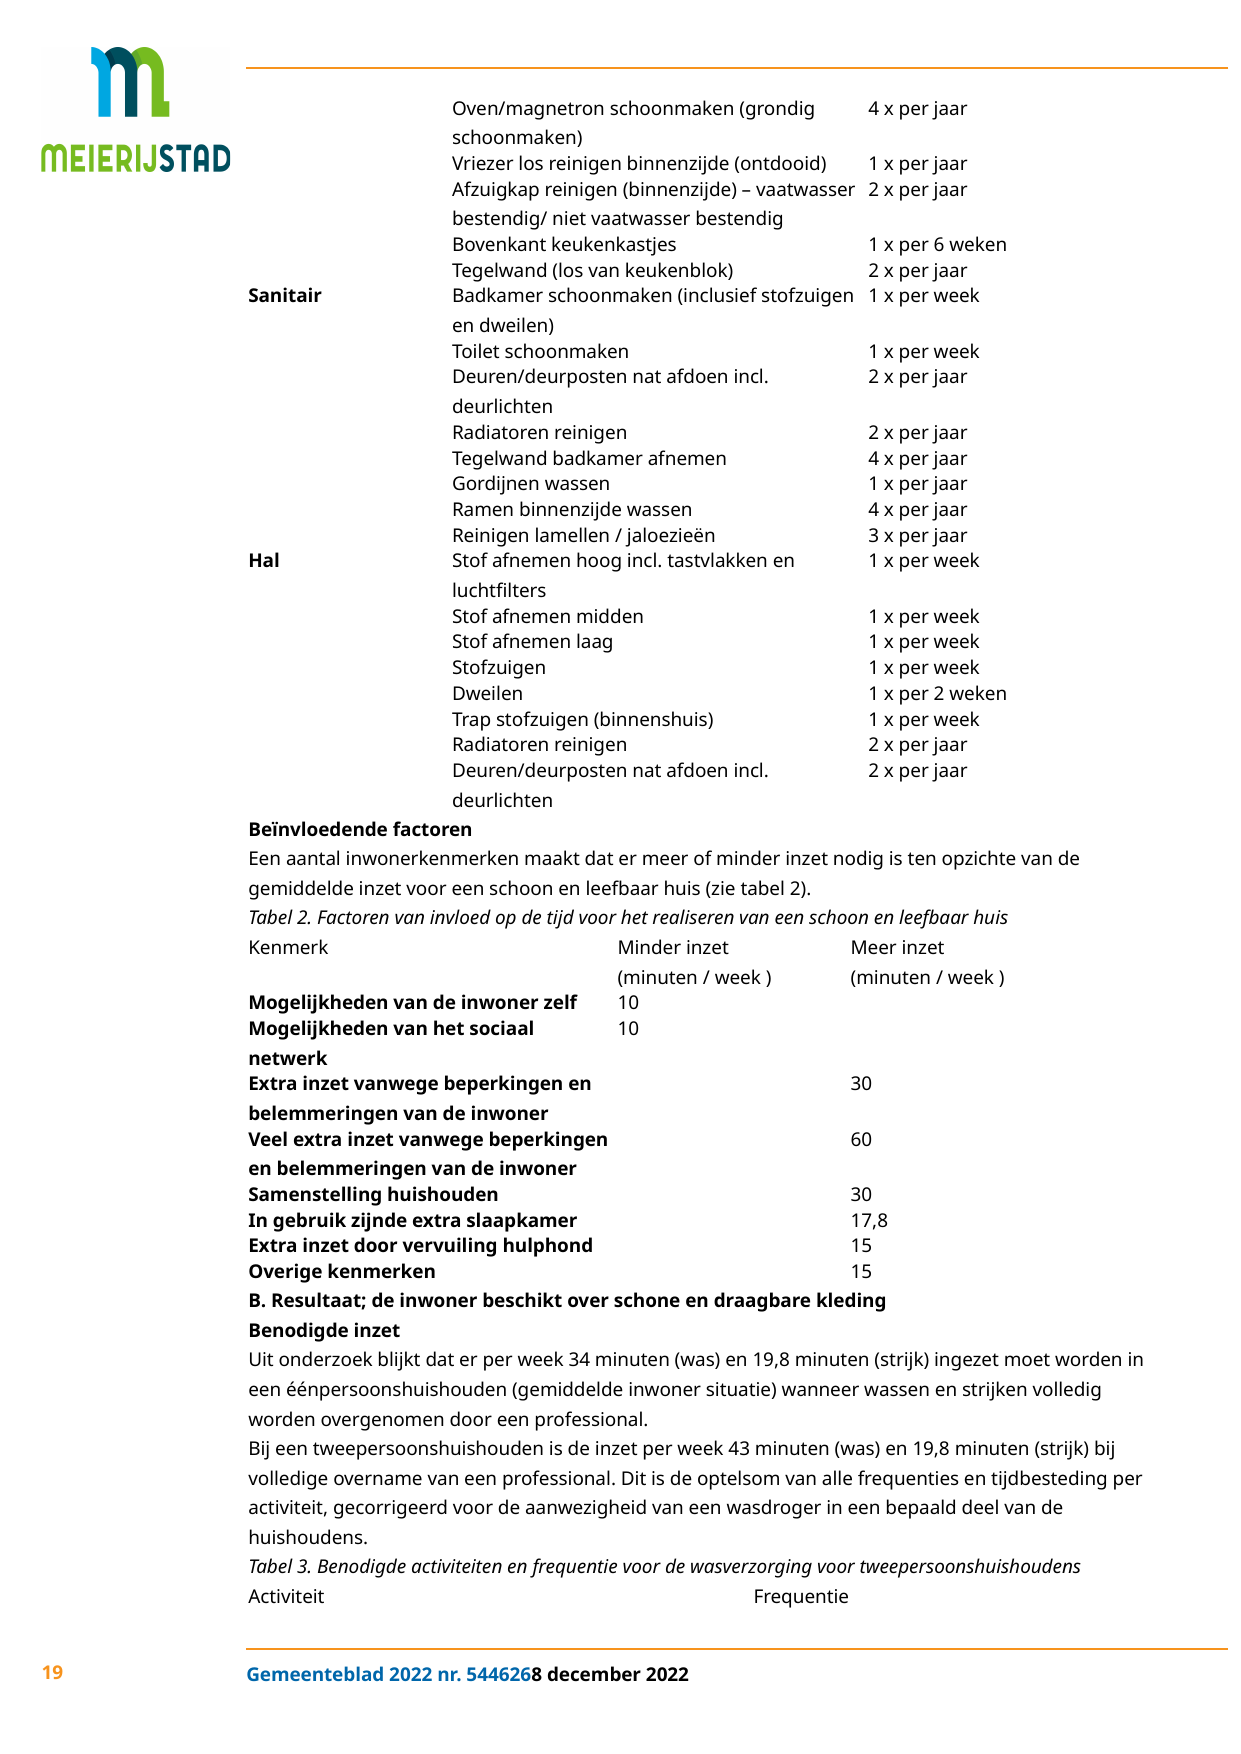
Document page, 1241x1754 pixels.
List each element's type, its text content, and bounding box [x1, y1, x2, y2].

table_cell 10 [617, 990, 850, 1015]
table_header Activiteit [248, 1583, 753, 1609]
table_cell Extra inzet vanwege beperkingen en belemmeringen van de inwoner [248, 1071, 617, 1126]
table_cell Extra inzet door vervuiling hulphond [248, 1233, 617, 1258]
table_cell 1 x per week [868, 654, 1152, 680]
table_cell 30 [850, 1071, 1152, 1126]
table_cell 1 x per week [868, 283, 1152, 338]
table_header Kenmerk [248, 934, 617, 989]
table_cell 4 x per jaar [868, 445, 1152, 470]
table_cell Sanitair [248, 283, 452, 338]
table_cell 2 x per jaar [868, 757, 1152, 813]
table_cell In gebruik zijnde extra slaapkamer [248, 1207, 617, 1233]
table_cell [850, 1015, 1152, 1071]
table_cell Stof afnemen midden [452, 603, 868, 629]
table_cell [248, 150, 452, 176]
table_cell [248, 338, 452, 364]
table_cell Reinigen lamellen / jaloezieën [452, 522, 868, 548]
table_cell Stof afnemen hoog incl. tastvlakken en luchtfilters [452, 548, 868, 603]
table_cell 17,8 [850, 1207, 1152, 1233]
table_cell Overige kenmerken [248, 1259, 617, 1284]
table_cell 1 x per week [868, 338, 1152, 364]
table_cell [248, 445, 452, 470]
table_header Frequentie [753, 1583, 1152, 1609]
table_cell Dweilen [452, 680, 868, 706]
table_cell [248, 732, 452, 757]
table_header Meer inzet (minuten / week ) [850, 934, 1152, 989]
table_cell Bovenkant keukenkastjes [452, 231, 868, 257]
table_cell [248, 364, 452, 419]
table_cell 60 [850, 1126, 1152, 1181]
text Uit onderzoek blijkt dat er per week 34 minuten (was) en 19,8 minuten (strijk) ingezet moet worden in een éénpersoonshuishouden (gemiddelde inwoner situatie) wanneer wassen en strijken volledig worden overgenomen door een professional. [248, 1347, 1152, 1431]
table_cell 30 [850, 1181, 1152, 1207]
table_cell Afzuigkap reinigen (binnenzijde) – vaatwasser bestendig/ niet vaatwasser bestendig [452, 176, 868, 231]
table_cell Hal [248, 548, 452, 603]
text Benodigde inzet [248, 1317, 1152, 1343]
table_header Minder inzet (minuten / week ) [617, 934, 850, 989]
table_cell [248, 176, 452, 231]
table_cell Trap stofzuigen (binnenshuis) [452, 706, 868, 732]
table_cell 4 x per jaar [868, 95, 1152, 150]
table_cell Veel extra inzet vanwege beperkingen en belemmeringen van de inwoner [248, 1126, 617, 1181]
table_cell 3 x per jaar [868, 522, 1152, 548]
table_cell [248, 522, 452, 548]
table_cell Toilet schoonmaken [452, 338, 868, 364]
table_cell 1 x per week [868, 603, 1152, 629]
table_cell 2 x per jaar [868, 419, 1152, 445]
table_cell [248, 603, 452, 629]
text Beïnvloedende factoren [248, 816, 1152, 842]
table_cell [617, 1126, 850, 1181]
table_cell [617, 1233, 850, 1258]
text Bij een tweepersoonshuishouden is de inzet per week 43 minuten (was) en 19,8 minuten (strijk) bij volledige overname van een professional. Dit is de optelsom van alle frequenties en tijdbesteding per activiteit, gecorrigeerd voor de aanwezigheid van een wasdroger in een bepaald deel van de huishoudens. [248, 1435, 1152, 1550]
table_cell [248, 257, 452, 283]
table_cell 2 x per jaar [868, 176, 1152, 231]
table_cell [248, 231, 452, 257]
table_cell Mogelijkheden van de inwoner zelf [248, 990, 617, 1015]
text Een aantal inwonerkenmerken maakt dat er meer of minder inzet nodig is ten opzichte van de gemiddelde inzet voor een schoon en leefbaar huis (zie tabel 2). [248, 845, 1152, 901]
table_cell 2 x per jaar [868, 257, 1152, 283]
table_cell [248, 629, 452, 654]
table_cell [248, 706, 452, 732]
text Tabel 3. Benodigde activiteiten en frequentie voor de wasverzorging voor tweepersoonshuishoudens [248, 1554, 1152, 1579]
table_cell Gordijnen wassen [452, 470, 868, 496]
table_cell Tegelwand badkamer afnemen [452, 445, 868, 470]
table_cell 15 [850, 1259, 1152, 1284]
table_cell 4 x per jaar [868, 496, 1152, 522]
table_cell [617, 1071, 850, 1126]
table_cell [617, 1181, 850, 1207]
table_cell Mogelijkheden van het sociaal netwerk [248, 1015, 617, 1071]
table_cell [248, 680, 452, 706]
table_cell 1 x per week [868, 629, 1152, 654]
table_cell 15 [850, 1233, 1152, 1258]
table_cell 1 x per 6 weken [868, 231, 1152, 257]
table_cell [248, 757, 452, 813]
table_cell Stof afnemen laag [452, 629, 868, 654]
table_cell [617, 1259, 850, 1284]
table_cell [248, 654, 452, 680]
table_cell 1 x per week [868, 548, 1152, 603]
table_cell Badkamer schoonmaken (inclusief stofzuigen en dweilen) [452, 283, 868, 338]
text Tabel 2. Factoren van invloed op de tijd voor het realiseren van een schoon en leefbaar huis [248, 904, 1152, 930]
table_cell 1 x per 2 weken [868, 680, 1152, 706]
table_cell 1 x per jaar [868, 470, 1152, 496]
table_cell Radiatoren reinigen [452, 732, 868, 757]
table_cell 2 x per jaar [868, 732, 1152, 757]
table_cell [850, 990, 1152, 1015]
table_cell 10 [617, 1015, 850, 1071]
table_cell 2 x per jaar [868, 364, 1152, 419]
table_cell Deuren/deurposten nat afdoen incl. deurlichten [452, 364, 868, 419]
table_cell 1 x per jaar [868, 150, 1152, 176]
table_cell Radiatoren reinigen [452, 419, 868, 445]
table_cell [248, 95, 452, 150]
table_cell [248, 496, 452, 522]
table_cell Tegelwand (los van keukenblok) [452, 257, 868, 283]
table_cell Stofzuigen [452, 654, 868, 680]
table_cell Oven/magnetron schoonmaken (grondig schoonmaken) [452, 95, 868, 150]
table_cell [617, 1207, 850, 1233]
table_cell Samenstelling huishouden [248, 1181, 617, 1207]
table_cell [248, 470, 452, 496]
table_cell Deuren/deurposten nat afdoen incl. deurlichten [452, 757, 868, 813]
table_cell Vriezer los reinigen binnenzijde (ontdooid) [452, 150, 868, 176]
picture [41, 47, 231, 172]
table_cell 1 x per week [868, 706, 1152, 732]
text B. Resultaat; de inwoner beschikt over schone en draagbare kleding [248, 1287, 1152, 1313]
table_cell Ramen binnenzijde wassen [452, 496, 868, 522]
table_cell [248, 419, 452, 445]
